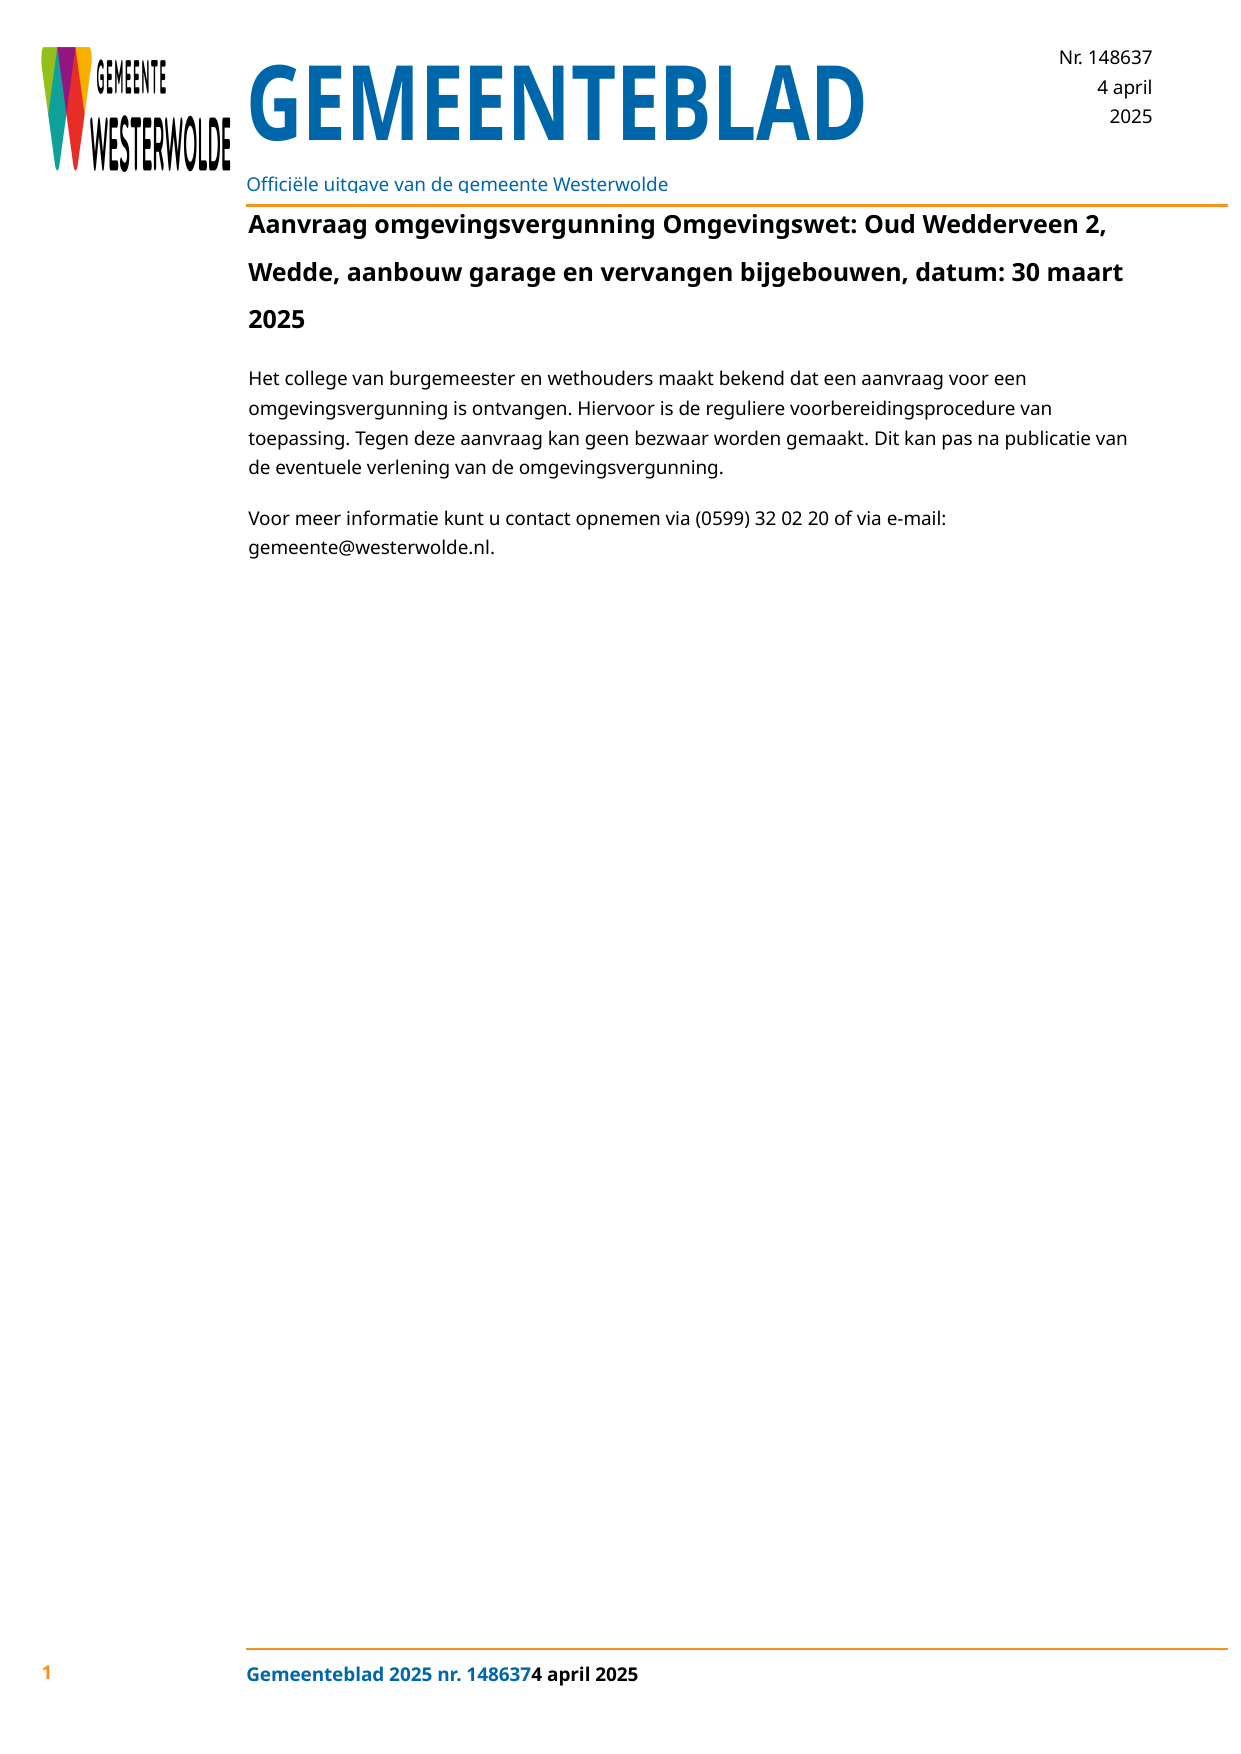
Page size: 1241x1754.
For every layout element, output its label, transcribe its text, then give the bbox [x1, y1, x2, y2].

text Het college van burgemeester en wethouders maakt bekend dat een aanvraag voor een omgevingsvergunning is ontvangen. Hiervoor is de reguliere voorbereidingsprocedure van toepassing. Tegen deze aanvraag kan geen bezwaar worden gemaakt. Dit kan pas na publicatie van de eventuele verlening van de omgevingsvergunning. [248, 366, 1152, 480]
text Aanvraag omgevingsvergunning Omgevingswet: Oud Wedderveen 2, Wedde, aanbouw garage en vervangen bijgebouwen, datum: 30 maart 2025 [248, 207, 1152, 336]
text Voor meer informatie kunt u contact opnemen via (0599) 32 02 20 of via e-mail: gemeente@westerwolde.nl. [248, 505, 1152, 560]
picture [41, 47, 231, 172]
